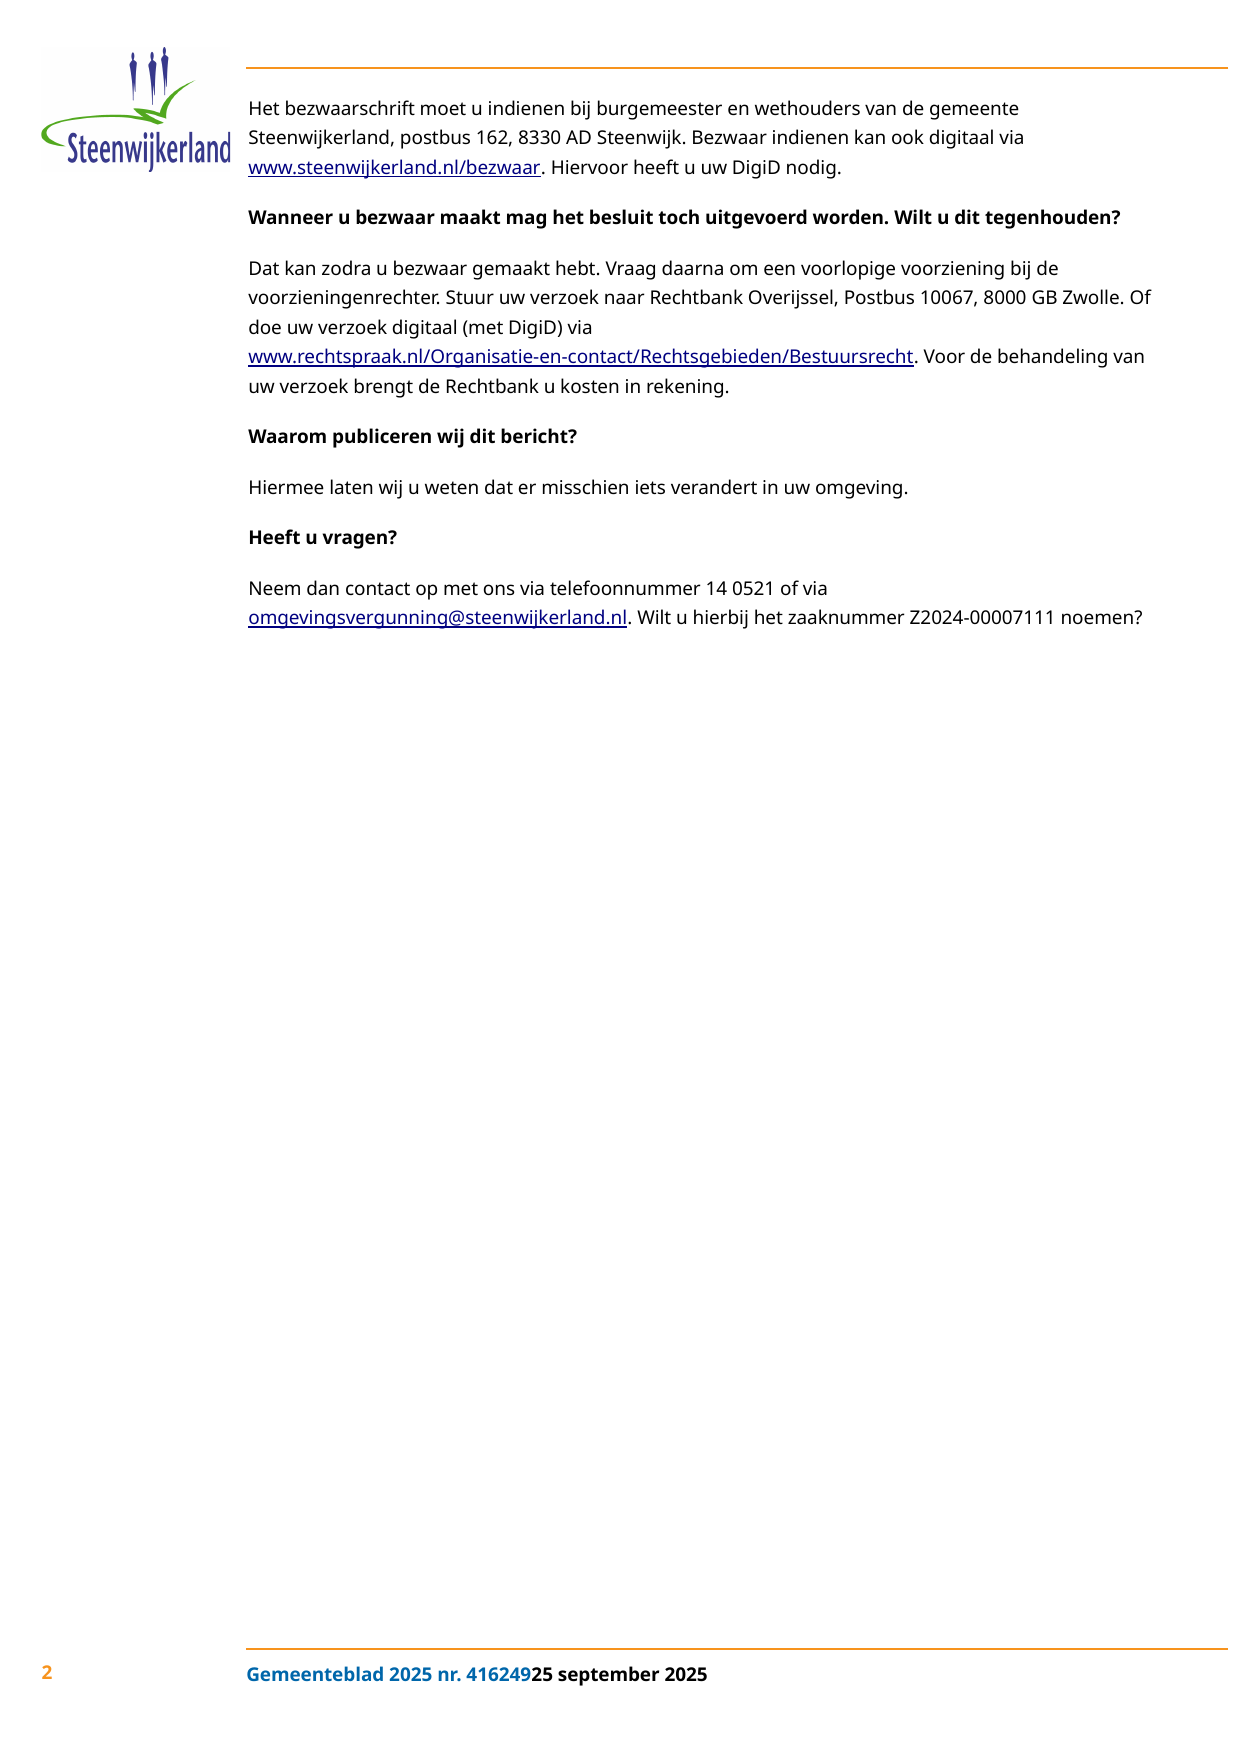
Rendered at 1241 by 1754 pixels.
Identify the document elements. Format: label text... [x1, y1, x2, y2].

picture [41, 47, 231, 172]
text Wanneer u bezwaar maakt mag het besluit toch uitgevoerd worden. Wilt u dit tegenhouden? [248, 204, 1152, 230]
text Hiermee laten wij u weten dat er misschien iets verandert in uw omgeving. [248, 474, 1152, 500]
text Dat kan zodra u bezwaar gemaakt hebt. Vraag daarna om een voorlopige voorziening bij de voorzieningenrechter. Stuur uw verzoek naar Rechtbank Overijssel, Postbus 10067, 8000 GB Zwolle. Of doe uw verzoek digitaal (met DigiD) via www.rechtspraak.nl/Organisatie-en-contact/Rechtsgebieden/Bestuursrecht. Voor de behandeling van uw verzoek brengt de Rechtbank u kosten in rekening. [248, 255, 1152, 399]
text Het bezwaarschrift moet u indienen bij burgemeester en wethouders van de gemeente Steenwijkerland, postbus 162, 8330 AD Steenwijk. Bezwaar indienen kan ook digitaal via www.steenwijkerland.nl/bezwaar. Hiervoor heeft u uw DigiD nodig. [248, 95, 1152, 180]
text Heeft u vragen? [248, 524, 1152, 550]
text Neem dan contact op met ons via telefoonnummer 14 0521 of via omgevingsvergunning@steenwijkerland.nl. Wilt u hierbij het zaaknummer Z2024-00007111 noemen? [248, 575, 1152, 630]
text Waarom publiceren wij dit bericht? [248, 423, 1152, 449]
